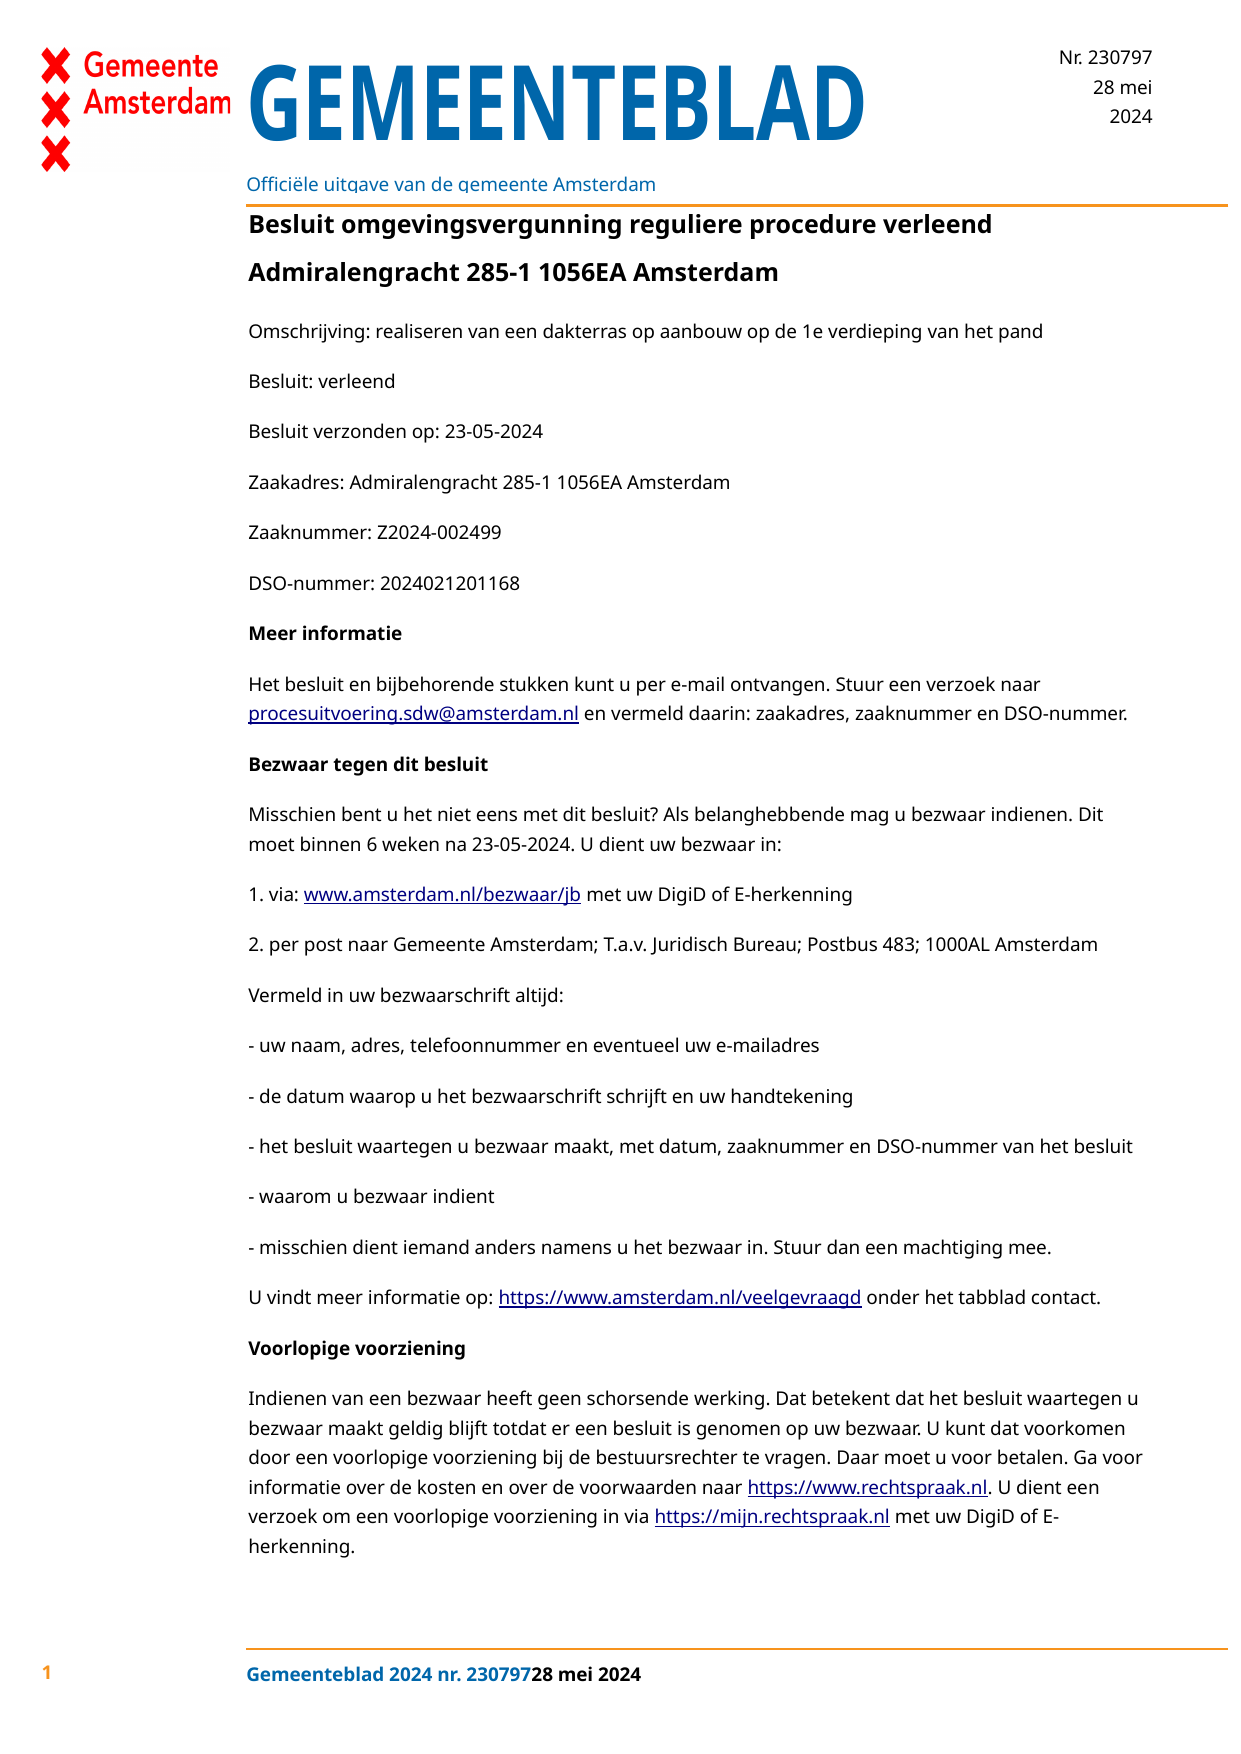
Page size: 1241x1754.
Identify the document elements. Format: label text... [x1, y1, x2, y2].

text Besluit: verleend [248, 368, 1152, 394]
text Bezwaar tegen dit besluit [248, 751, 1152, 777]
text - uw naam, adres, telefoonnummer en eventueel uw e-mailadres [248, 1032, 1152, 1058]
picture [41, 47, 231, 172]
text Besluit omgevingsvergunning reguliere procedure verleend Admiralengracht 285-1 1056EA Amsterdam [248, 207, 1152, 288]
text - het besluit waartegen u bezwaar maakt, met datum, zaaknummer en DSO-nummer van het besluit [248, 1133, 1152, 1159]
text Vermeld in uw bezwaarschrift altijd: [248, 982, 1152, 1008]
text Voorlopige voorziening [248, 1335, 1152, 1361]
text Omschrijving: realiseren van een dakterras op aanbouw op de 1e verdieping van het pand [248, 318, 1152, 344]
text 1. via: www.amsterdam.nl/bezwaar/jb met uw DigiD of E-herkenning [248, 881, 1152, 907]
text Het besluit en bijbehorende stukken kunt u per e-mail ontvangen. Stuur een verzoek naar procesuitvoering.sdw@amsterdam.nl en vermeld daarin: zaakadres, zaaknummer en DSO-nummer. [248, 671, 1152, 726]
text Meer informatie [248, 620, 1152, 646]
text - waarom u bezwaar indient [248, 1184, 1152, 1209]
text DSO-nummer: 2024021201168 [248, 570, 1152, 596]
text - de datum waarop u het bezwaarschrift schrijft en uw handtekening [248, 1083, 1152, 1109]
text Indienen van een bezwaar heeft geen schorsende werking. Dat betekent dat het besluit waartegen u bezwaar maakt geldig blijft totdat er een besluit is genomen op uw bezwaar. U kunt dat voorkomen door een voorlopige voorziening bij de bestuursrechter te vragen. Daar moet u voor betalen. Ga voor informatie over de kosten en over de voorwaarden naar https://www.rechtspraak.nl. U dient een verzoek om een voorlopige voorziening in via https://mijn.rechtspraak.nl met uw DigiD of E-herkenning. [248, 1385, 1152, 1559]
text U vindt meer informatie op: https://www.amsterdam.nl/veelgevraagd onder het tabblad contact. [248, 1284, 1152, 1310]
text Zaaknummer: Z2024-002499 [248, 519, 1152, 545]
text Misschien bent u het niet eens met dit besluit? Als belanghebbende mag u bezwaar indienen. Dit moet binnen 6 weken na 23-05-2024. U dient uw bezwaar in: [248, 801, 1152, 857]
text - misschien dient iemand anders namens u het bezwaar in. Stuur dan een machtiging mee. [248, 1234, 1152, 1260]
text Besluit verzonden op: 23-05-2024 [248, 419, 1152, 444]
text 2. per post naar Gemeente Amsterdam; T.a.v. Juridisch Bureau; Postbus 483; 1000AL Amsterdam [248, 932, 1152, 957]
text Zaakadres: Admiralengracht 285-1 1056EA Amsterdam [248, 469, 1152, 495]
